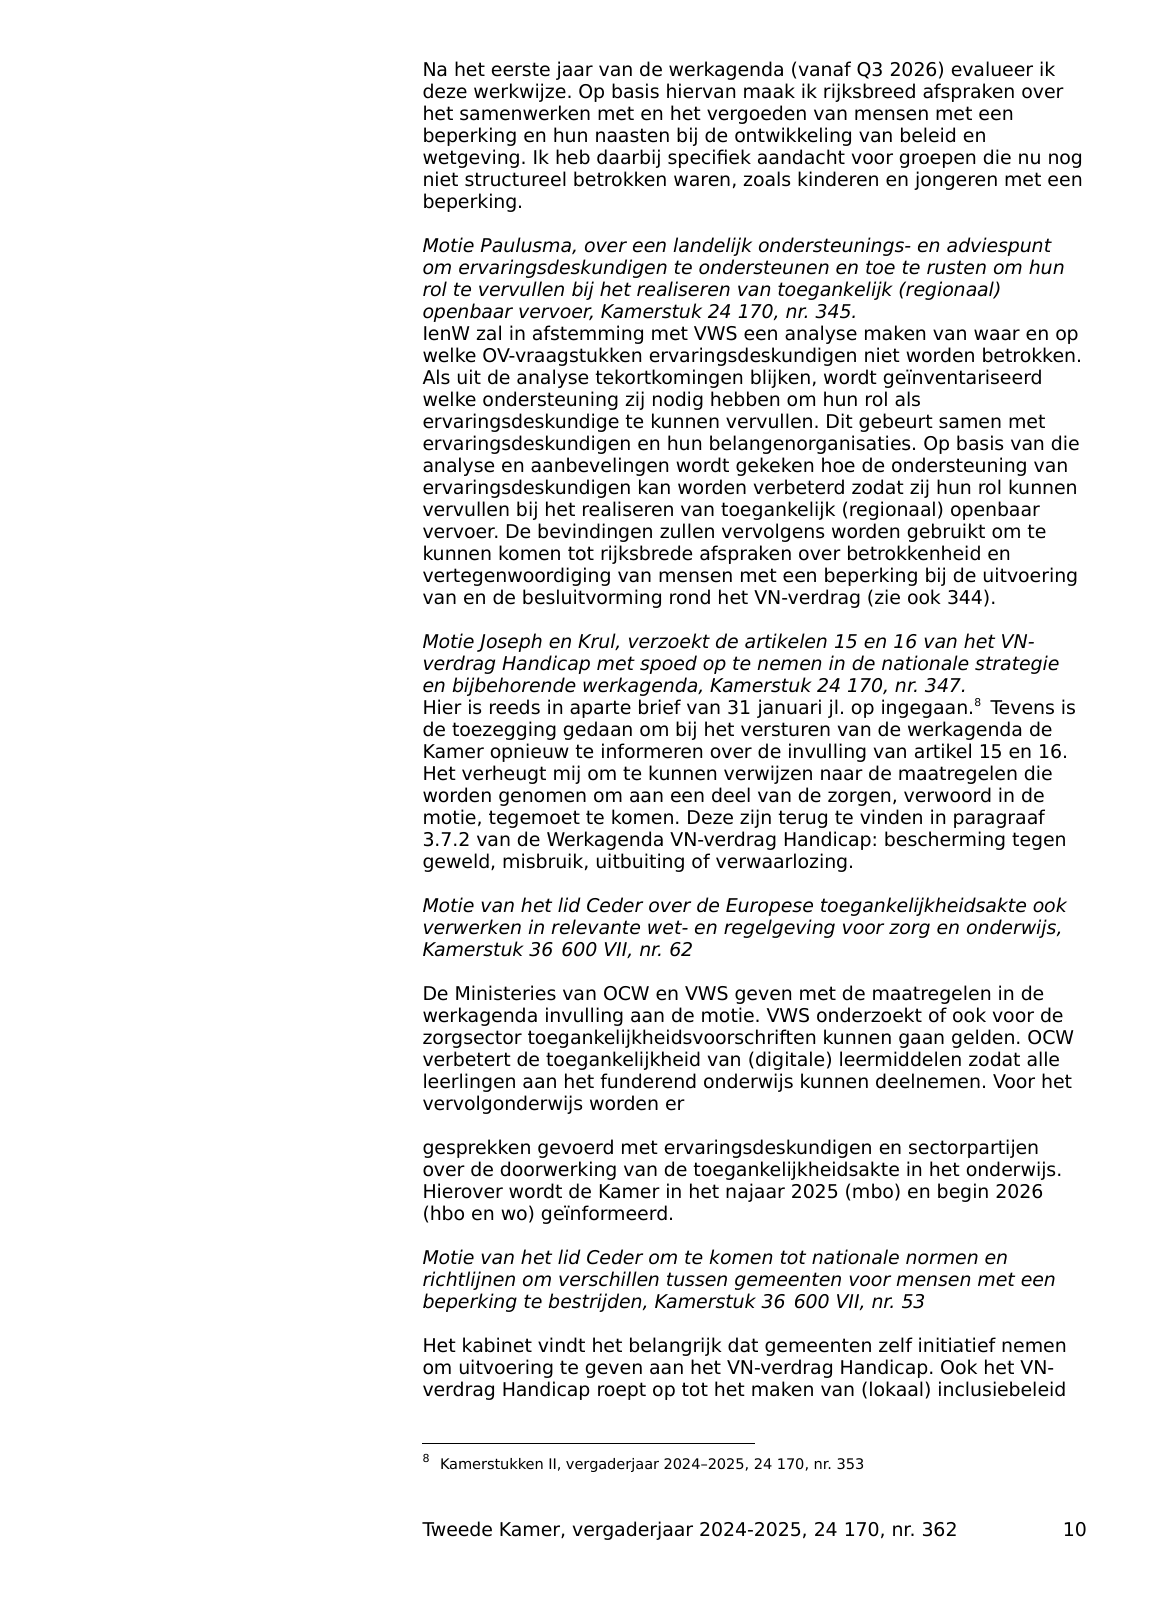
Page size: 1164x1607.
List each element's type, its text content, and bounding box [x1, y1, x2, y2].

text gesprekken gevoerd met ervaringsdeskundigen en sectorpartijen over de doorwerking van de toegankelijkheidsakte in het onderwijs. Hierover wordt de Kamer in het najaar 2025 (mbo) en begin 2026 (hbo en wo) geïnformeerd. [422, 1137, 1087, 1225]
subtitle Motie van het lid Ceder om te komen tot nationale normen en richtlijnen om verschillen tussen gemeenten voor mensen met een beperking te bestrijden, Kamerstuk 36 600 VII, nr. 53 [422, 1247, 1087, 1313]
text Het kabinet vindt het belangrijk dat gemeenten zelf initiatief nemen om uitvoering te geven aan het VN-verdrag Handicap. Ook het VN-verdrag Handicap roept op tot het maken van (lokaal) inclusiebeleid [422, 1335, 1087, 1401]
text IenW zal in afstemming met VWS een analyse maken van waar en op welke OV-vraagstukken ervaringsdeskundigen niet worden betrokken. Als uit de analyse tekortkomingen blijken, wordt geïnventariseerd welke ondersteuning zij nodig hebben om hun rol als ervaringsdeskundige te kunnen vervullen. Dit gebeurt samen met ervaringsdeskundigen en hun belangenorganisaties. Op basis van die analyse en aanbevelingen wordt gekeken hoe de ondersteuning van ervaringsdeskundigen kan worden verbeterd zodat zij hun rol kunnen vervullen bij het realiseren van toegankelijk (regionaal) openbaar vervoer. De bevindingen zullen vervolgens worden gebruikt om te kunnen komen tot rijksbrede afspraken over betrokkenheid en vertegenwoordiging van mensen met een beperking bij de uitvoering van en de besluitvorming rond het VN-verdrag (zie ook 344). [422, 323, 1087, 609]
text Na het eerste jaar van de werkagenda (vanaf Q3 2026) evalueer ik deze werkwijze. Op basis hiervan maak ik rijksbreed afspraken over het samenwerken met en het vergoeden van mensen met een beperking en hun naasten bij de ontwikkeling van beleid en wetgeving. Ik heb daarbij specifiek aandacht voor groepen die nu nog niet structureel betrokken waren, zoals kinderen en jongeren met een beperking. [422, 59, 1087, 213]
text Kamerstukken II, vergaderjaar 2024–2025, 24 170, nr. 353 [422, 1452, 1087, 1474]
subtitle Motie van het lid Ceder over de Europese toegankelijkheidsakte ook verwerken in relevante wet- en regelgeving voor zorg en onderwijs, Kamerstuk 36 600 VII, nr. 62 [422, 895, 1087, 961]
text Motie Joseph en Krul, verzoekt de artikelen 15 en 16 van het VN-verdrag Handicap met spoed op te nemen in de nationale strategie en bijbehorende werkagenda, Kamerstuk 24 170, nr. 347. [422, 631, 1087, 697]
text Motie Paulusma, over een landelijk ondersteunings- en adviespunt om ervaringsdeskundigen te ondersteunen en toe te rusten om hun rol te vervullen bij het realiseren van toegankelijk (regionaal) openbaar vervoer, Kamerstuk 24 170, nr. 345. [422, 235, 1087, 323]
text De Ministeries van OCW en VWS geven met de maatregelen in de werkagenda invulling aan de motie. VWS onderzoekt of ook voor de zorgsector toegankelijkheidsvoorschriften kunnen gaan gelden. OCW verbetert de toegankelijkheid van (digitale) leermiddelen zodat alle leerlingen aan het funderend onderwijs kunnen deelnemen. Voor het vervolgonderwijs worden er [422, 983, 1087, 1115]
text Hier is reeds in aparte brief van 31 januari jl. op ingegaan. Tevens is de toezegging gedaan om bij het versturen van de werkagenda de Kamer opnieuw te informeren over de invulling van artikel 15 en 16. Het verheugt mij om te kunnen verwijzen naar de maatregelen die worden genomen om aan een deel van de zorgen, verwoord in de motie, tegemoet te komen. Deze zijn terug te vinden in paragraaf 3.7.2 van de Werkagenda VN-verdrag Handicap: bescherming tegen geweld, misbruik, uitbuiting of verwaarlozing. [422, 697, 1087, 873]
